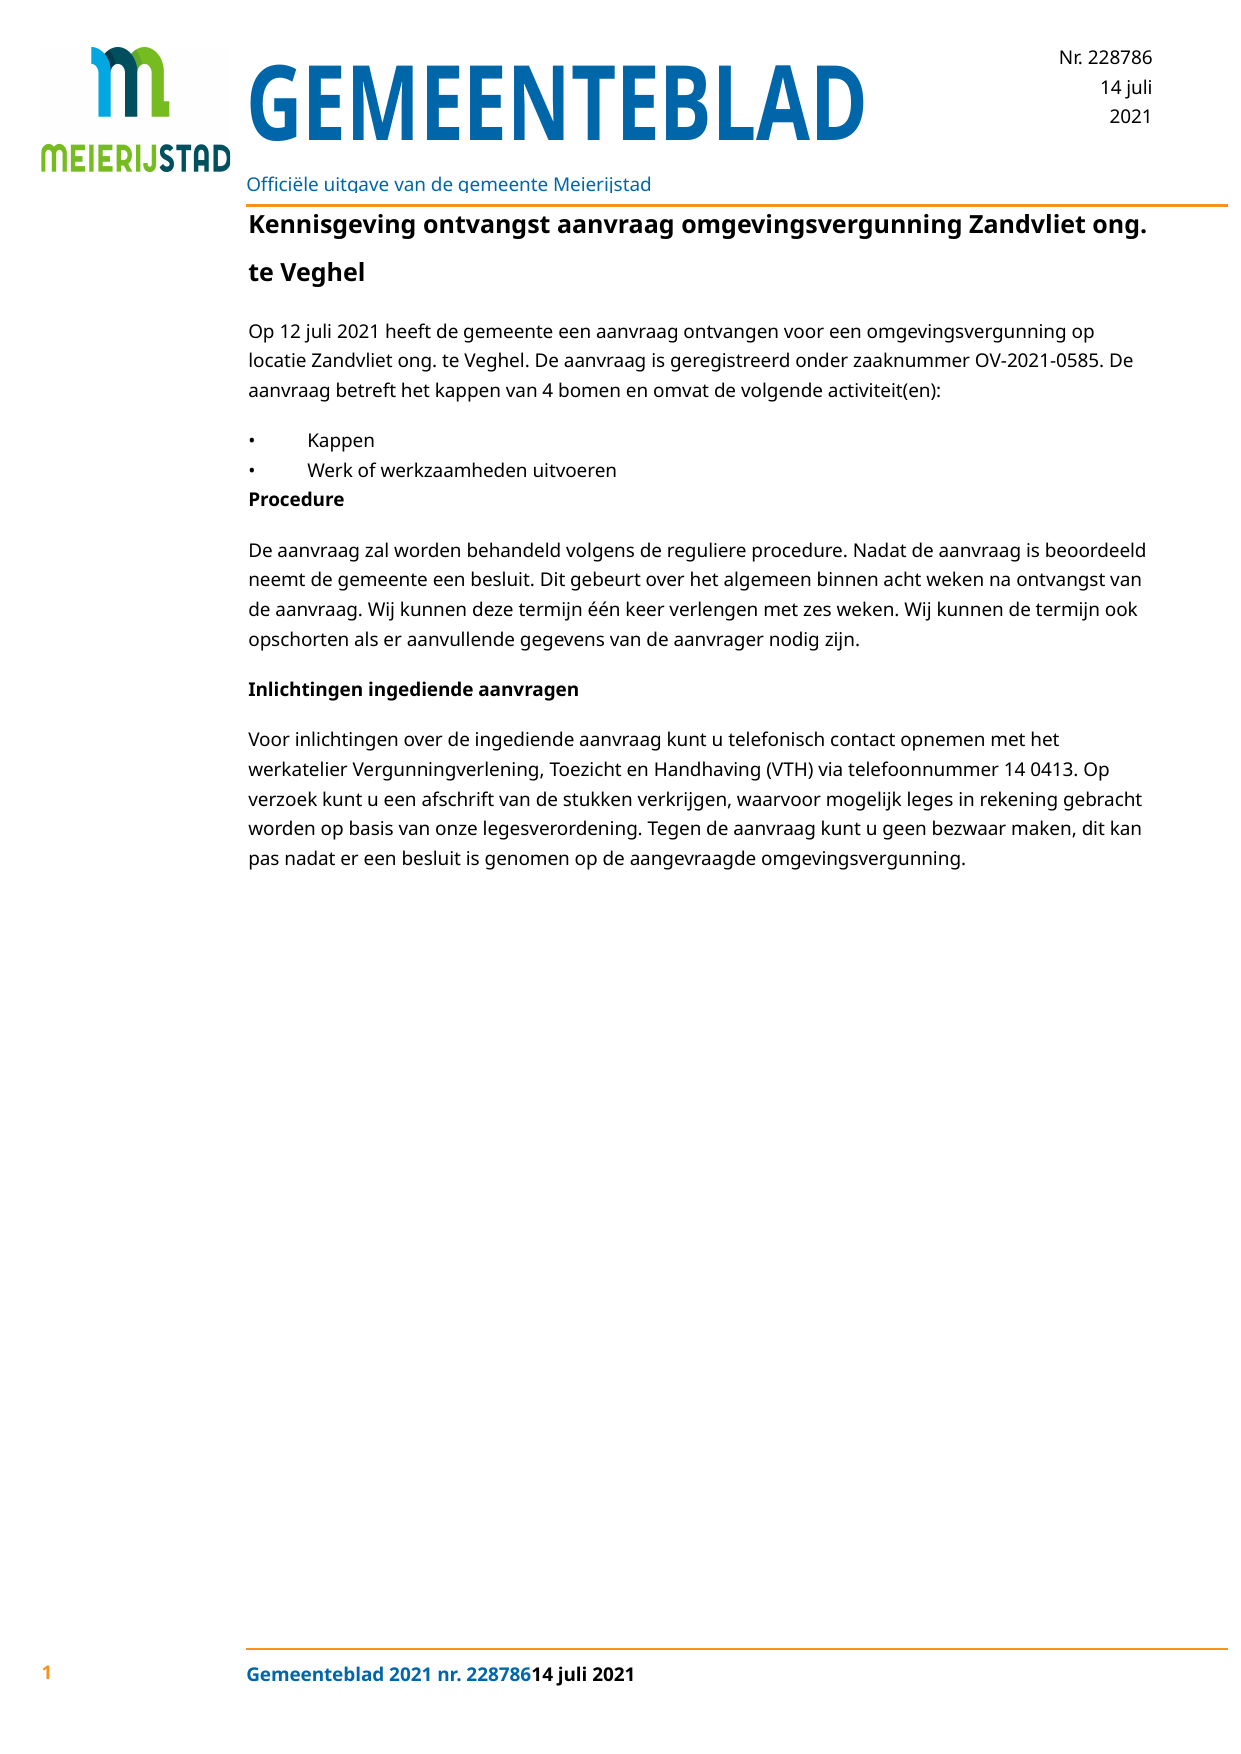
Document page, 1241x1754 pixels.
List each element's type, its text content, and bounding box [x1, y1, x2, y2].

picture [41, 47, 231, 172]
text Inlichtingen ingediende aanvragen [248, 676, 1152, 702]
text Procedure [248, 487, 1152, 512]
list Werk of werkzaamheden uitvoeren [248, 457, 1152, 483]
text Kennisgeving ontvangst aanvraag omgevingsvergunning Zandvliet ong. te Veghel [248, 207, 1152, 288]
text De aanvraag zal worden behandeld volgens de reguliere procedure. Nadat de aanvraag is beoordeeld neemt de gemeente een besluit. Dit gebeurt over het algemeen binnen acht weken na ontvangst van de aanvraag. Wij kunnen deze termijn één keer verlengen met zes weken. Wij kunnen de termijn ook opschorten als er aanvullende gegevens van de aanvrager nodig zijn. [248, 537, 1152, 652]
text Op 12 juli 2021 heeft de gemeente een aanvraag ontvangen voor een omgevingsvergunning op locatie Zandvliet ong. te Veghel. De aanvraag is geregistreerd onder zaaknummer OV-2021-0585. De aanvraag betreft het kappen van 4 bomen en omvat de volgende activiteit(en): [248, 318, 1152, 403]
list Kappen [248, 427, 1152, 453]
text Voor inlichtingen over de ingediende aanvraag kunt u telefonisch contact opnemen met het werkatelier Vergunningverlening, Toezicht en Handhaving (VTH) via telefoonnummer 14 0413. Op verzoek kunt u een afschrift van de stukken verkrijgen, waarvoor mogelijk leges in rekening gebracht worden op basis van onze legesverordening. Tegen de aanvraag kunt u geen bezwaar maken, dit kan pas nadat er een besluit is genomen op de aangevraagde omgevingsvergunning. [248, 727, 1152, 871]
